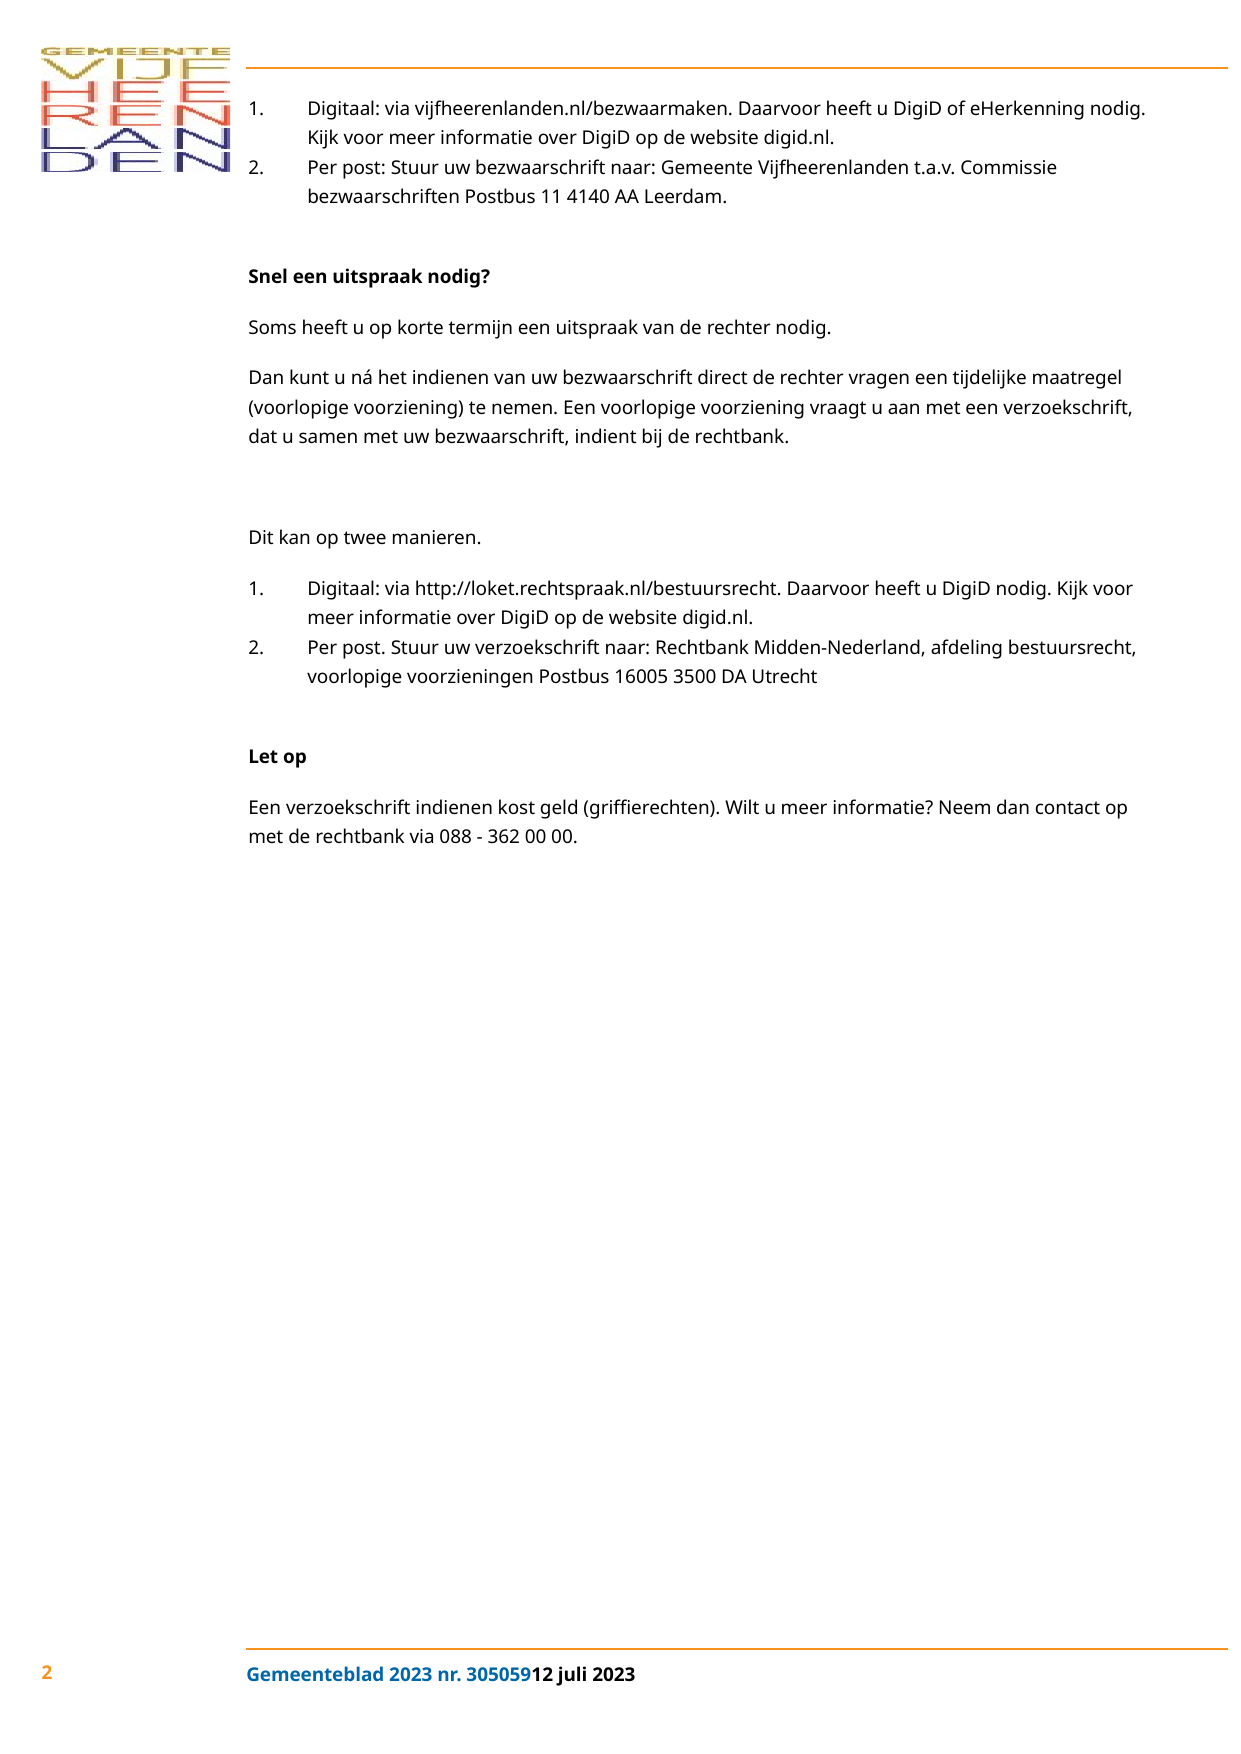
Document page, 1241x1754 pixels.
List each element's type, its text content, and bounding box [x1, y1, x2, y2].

text Een verzoekschrift indienen kost geld (griffierechten). Wilt u meer informatie? Neem dan contact op met de rechtbank via 088 - 362 00 00. [248, 794, 1152, 849]
list Per post: Stuur uw bezwaarschrift naar: Gemeente Vijfheerenlanden t.a.v. Commissie bezwaarschriften Postbus 11 4140 AA Leerdam. [248, 154, 1152, 209]
text Dan kunt u ná het indienen van uw bezwaarschrift direct de rechter vragen een tijdelijke maatregel (voorlopige voorziening) te nemen. Een voorlopige voorziening vraagt u aan met een verzoekschrift, dat u samen met uw bezwaarschrift, indient bij de rechtbank. [248, 364, 1152, 449]
picture [41, 47, 231, 172]
text Dit kan op twee manieren. [248, 524, 1152, 550]
text Soms heeft u op korte termijn een uitspraak van de rechter nodig. [248, 314, 1152, 340]
list Digitaal: via vijfheerenlanden.nl/bezwaarmaken. Daarvoor heeft u DigiD of eHerkenning nodig. Kijk voor meer informatie over DigiD op de website digid.nl. [248, 95, 1152, 150]
text Let op [248, 743, 1152, 769]
text Snel een uitspraak nodig? [248, 263, 1152, 289]
list Per post. Stuur uw verzoekschrift naar: Rechtbank Midden-Nederland, afdeling bestuursrecht, voorlopige voorzieningen Postbus 16005 3500 DA Utrecht [248, 634, 1152, 689]
list Digitaal: via http://loket.rechtspraak.nl/bestuursrecht. Daarvoor heeft u DigiD nodig. Kijk voor meer informatie over DigiD op de website digid.nl. [248, 575, 1152, 630]
